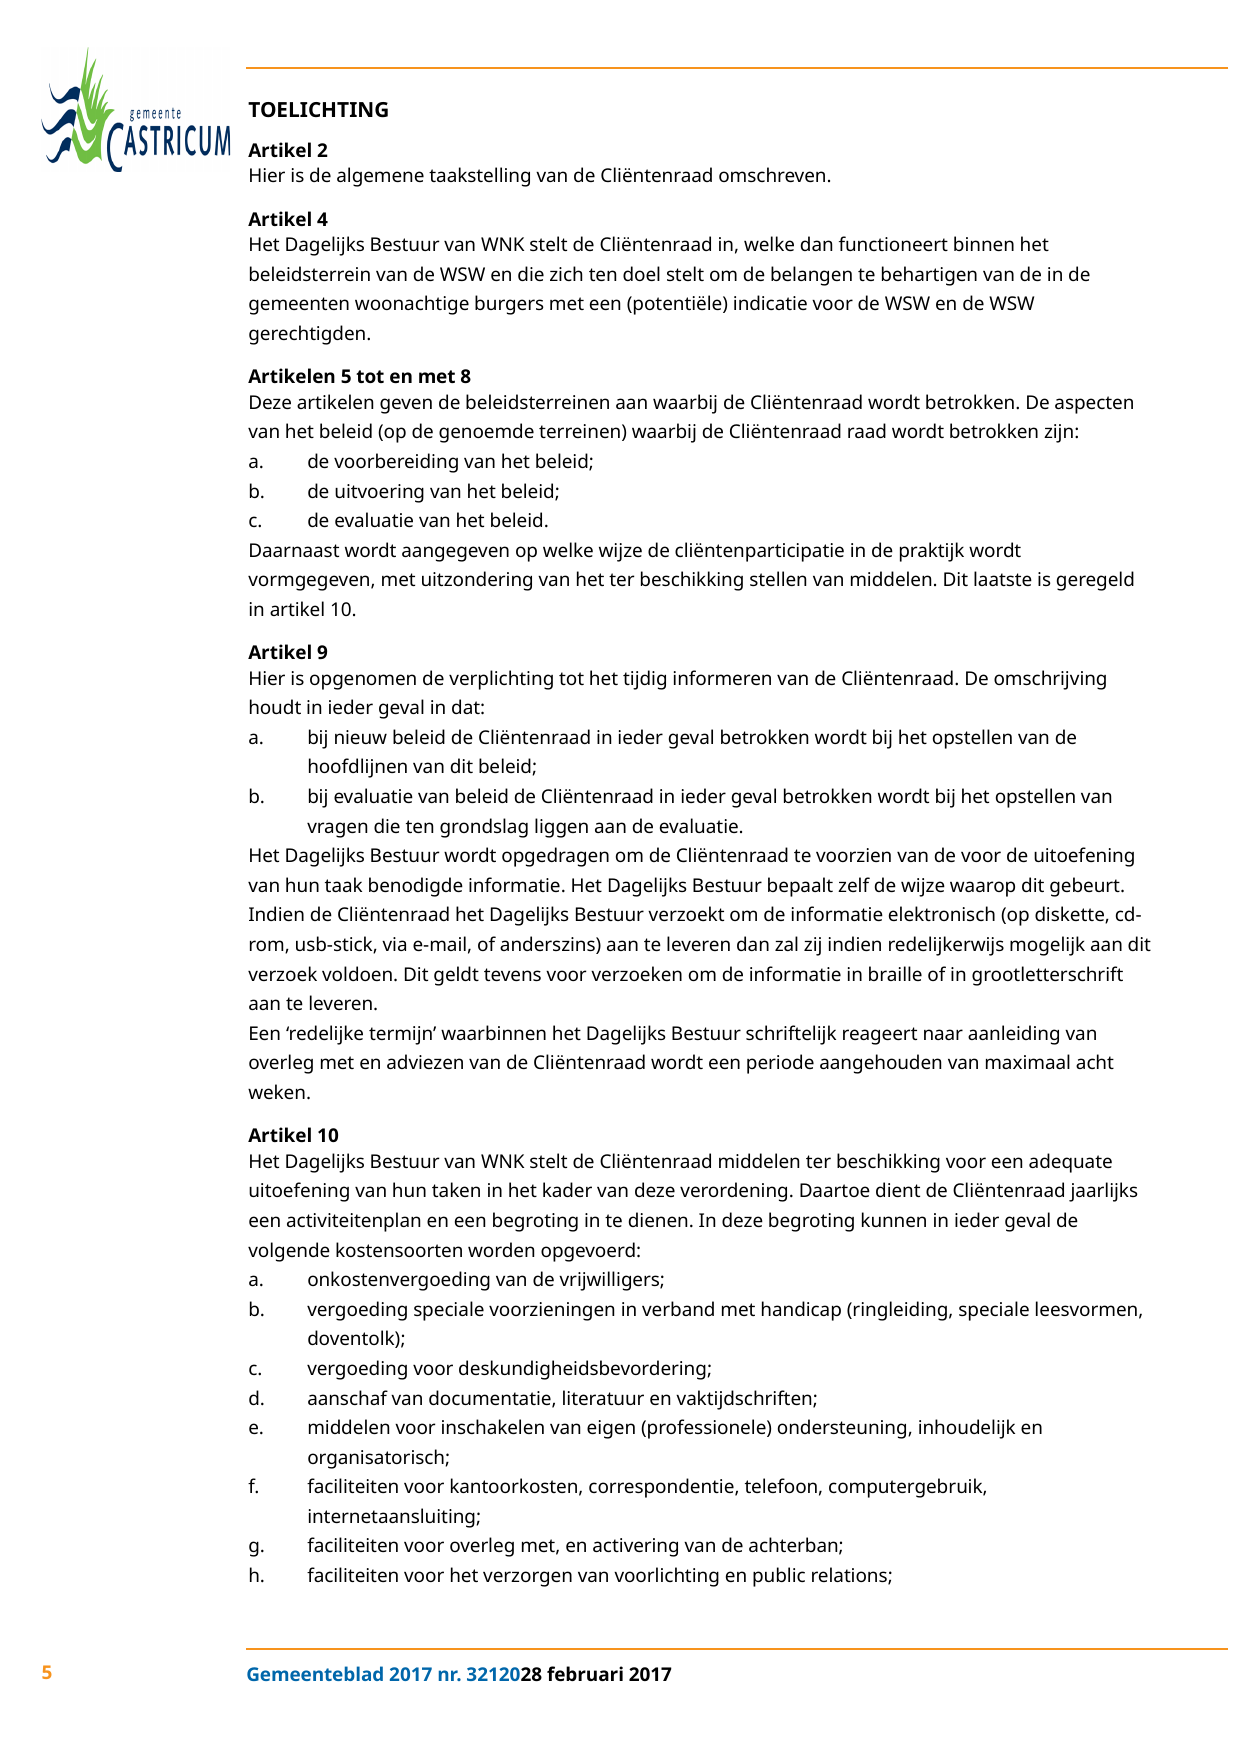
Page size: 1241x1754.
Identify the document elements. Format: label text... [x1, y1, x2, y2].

text Deze artikelen geven de beleidsterreinen aan waarbij de Cliëntenraad wordt betrokken. De aspecten van het beleid (op de genoemde terreinen) waarbij de Cliëntenraad raad wordt betrokken zijn: [248, 389, 1152, 444]
list faciliteiten voor overleg met, en activering van de achterban; [248, 1533, 1152, 1558]
text TOELICHTING [248, 95, 1152, 123]
picture [41, 47, 231, 172]
list faciliteiten voor kantoorkosten, correspondentie, telefoon, computergebruik, internetaansluiting; [248, 1473, 1152, 1529]
text Het Dagelijks Bestuur van WNK stelt de Cliëntenraad middelen ter beschikking voor een adequate uitoefening van hun taken in het kader van deze verordening. Daartoe dient de Cliëntenraad jaarlijks een activiteitenplan en een begroting in te dienen. In deze begroting kunnen in ieder geval de volgende kostensoorten worden opgevoerd: [248, 1148, 1152, 1262]
list de voorbereiding van het beleid; [248, 448, 1152, 474]
text Artikel 4 [248, 206, 1152, 231]
text Daarnaast wordt aangegeven op welke wijze de cliëntenparticipatie in de praktijk wordt vormgegeven, met uitzondering van het ter beschikking stellen van middelen. Dit laatste is geregeld in artikel 10. [248, 537, 1152, 622]
list middelen voor inschakelen van eigen (professionele) ondersteuning, inhoudelijk en organisatorisch; [248, 1414, 1152, 1469]
list vergoeding voor deskundigheidsbevordering; [248, 1355, 1152, 1381]
list de uitvoering van het beleid; [248, 478, 1152, 503]
list de evaluatie van het beleid. [248, 507, 1152, 533]
list bij evaluatie van beleid de Cliëntenraad in ieder geval betrokken wordt bij het opstellen van vragen die ten grondslag liggen aan de evaluatie. [248, 783, 1152, 839]
text Artikel 2 [248, 137, 1152, 163]
text Hier is de algemene taakstelling van de Cliëntenraad omschreven. [248, 163, 1152, 188]
list bij nieuw beleid de Cliëntenraad in ieder geval betrokken wordt bij het opstellen van de hoofdlijnen van dit beleid; [248, 724, 1152, 779]
text Het Dagelijks Bestuur van WNK stelt de Cliëntenraad in, welke dan functioneert binnen het beleidsterrein van de WSW en die zich ten doel stelt om de belangen te behartigen van de in de gemeenten woonachtige burgers met een (potentiële) indicatie voor de WSW en de WSW gerechtigden. [248, 231, 1152, 346]
text Het Dagelijks Bestuur wordt opgedragen om de Cliëntenraad te voorzien van de voor de uitoefening van hun taak benodigde informatie. Het Dagelijks Bestuur bepaalt zelf de wijze waarop dit gebeurt. Indien de Cliëntenraad het Dagelijks Bestuur verzoekt om de informatie elektronisch (op diskette, cd-rom, usb-stick, via e-mail, of anderszins) aan te leveren dan zal zij indien redelijkerwijs mogelijk aan dit verzoek voldoen. Dit geldt tevens voor verzoeken om de informatie in braille of in grootletterschrift aan te leveren. [248, 842, 1152, 1016]
text Artikel 9 [248, 639, 1152, 665]
text Artikel 10 [248, 1122, 1152, 1148]
list vergoeding speciale voorzieningen in verband met handicap (ringleiding, speciale leesvormen, doventolk); [248, 1296, 1152, 1351]
list onkostenvergoeding van de vrijwilligers; [248, 1266, 1152, 1292]
list faciliteiten voor het verzorgen van voorlichting en public relations; [248, 1562, 1152, 1588]
text Een ‘redelijke termijn’ waarbinnen het Dagelijks Bestuur schriftelijk reageert naar aanleiding van overleg met en adviezen van de Cliëntenraad wordt een periode aangehouden van maximaal acht weken. [248, 1020, 1152, 1105]
list aanschaf van documentatie, literatuur en vaktijdschriften; [248, 1385, 1152, 1410]
text Hier is opgenomen de verplichting tot het tijdig informeren van de Cliëntenraad. De omschrijving houdt in ieder geval in dat: [248, 665, 1152, 720]
text Artikelen 5 tot en met 8 [248, 363, 1152, 389]
